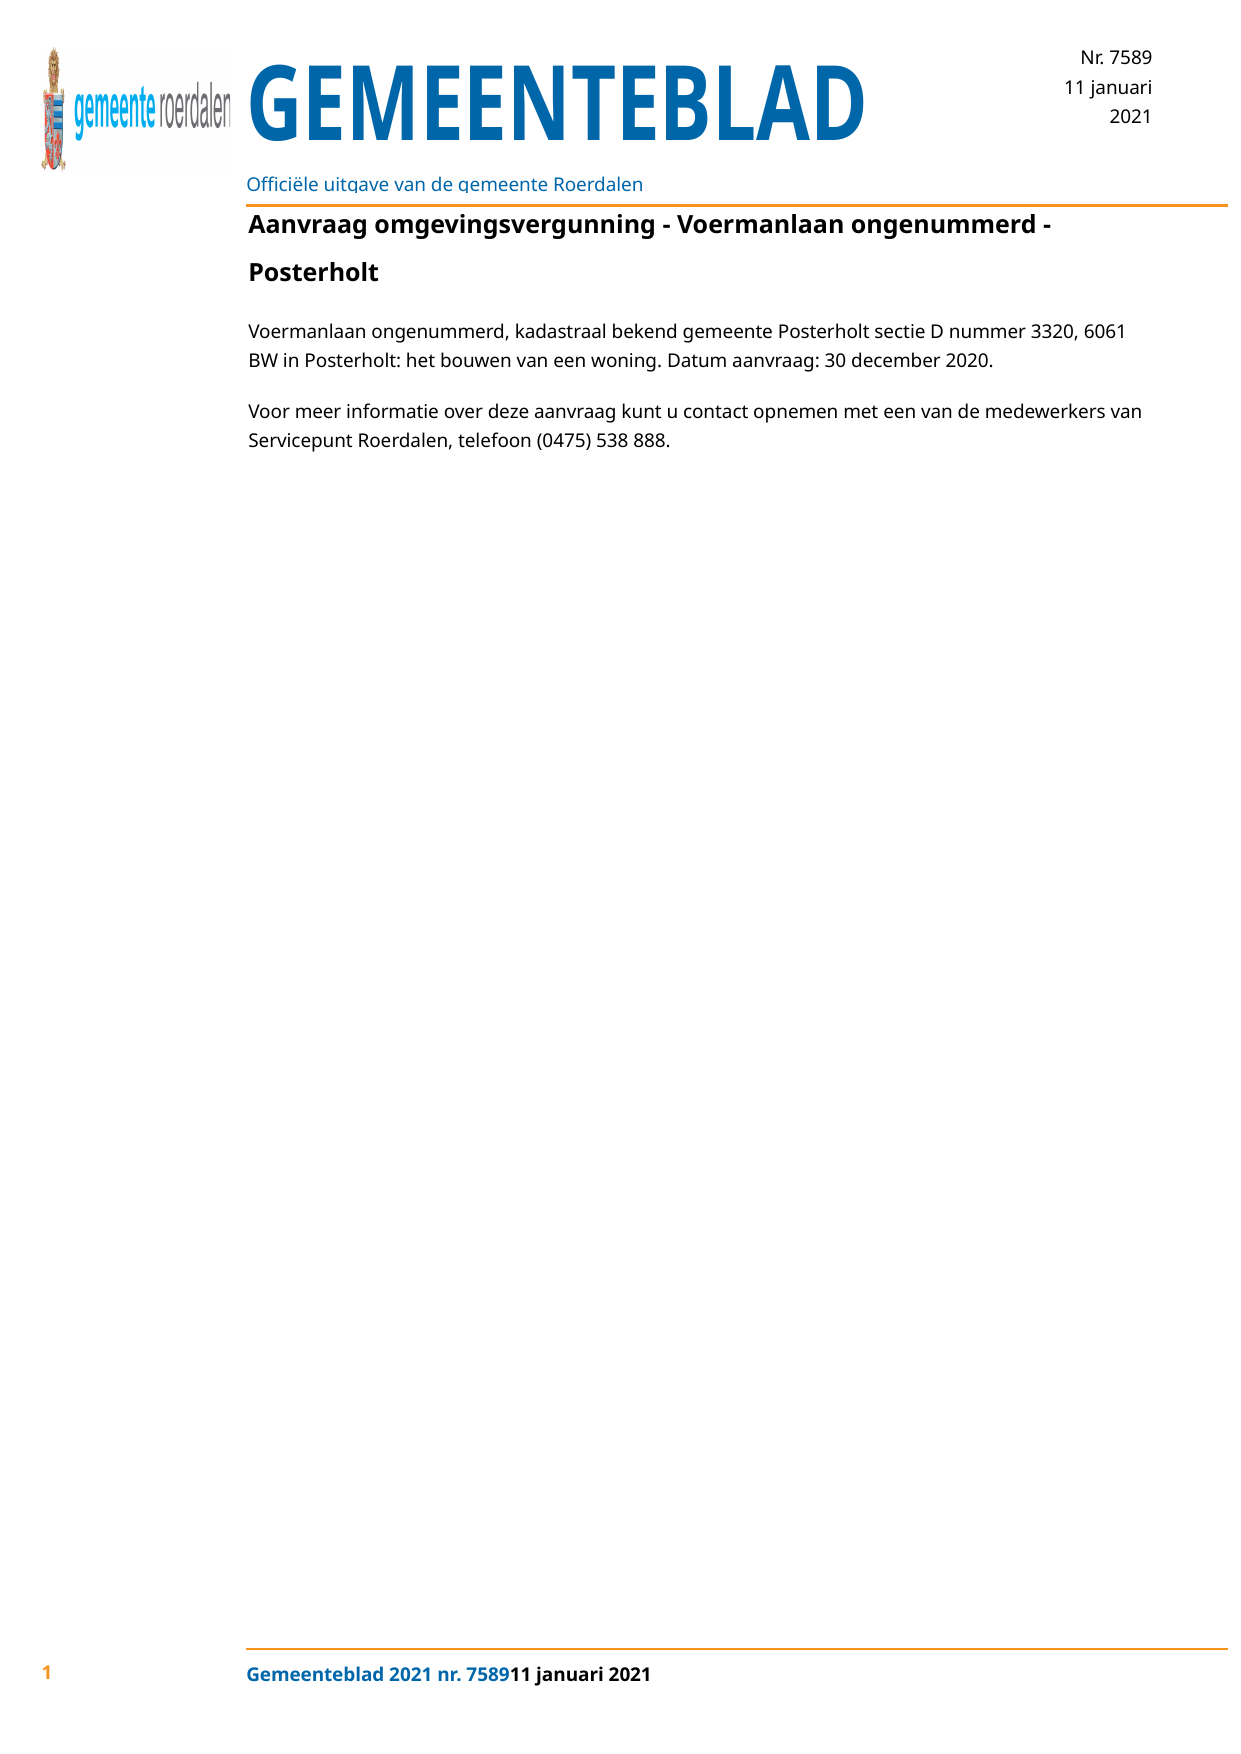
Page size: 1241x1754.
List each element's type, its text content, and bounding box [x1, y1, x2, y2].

text Aanvraag omgevingsvergunning - Voermanlaan ongenummerd - Posterholt [248, 207, 1152, 288]
text Voor meer informatie over deze aanvraag kunt u contact opnemen met een van de medewerkers van Servicepunt Roerdalen, telefoon (0475) 538 888. [248, 398, 1152, 453]
picture [41, 47, 231, 172]
text Voermanlaan ongenummerd, kadastraal bekend gemeente Posterholt sectie D nummer 3320, 6061 BW in Posterholt: het bouwen van een woning. Datum aanvraag: 30 december 2020. [248, 318, 1152, 373]
